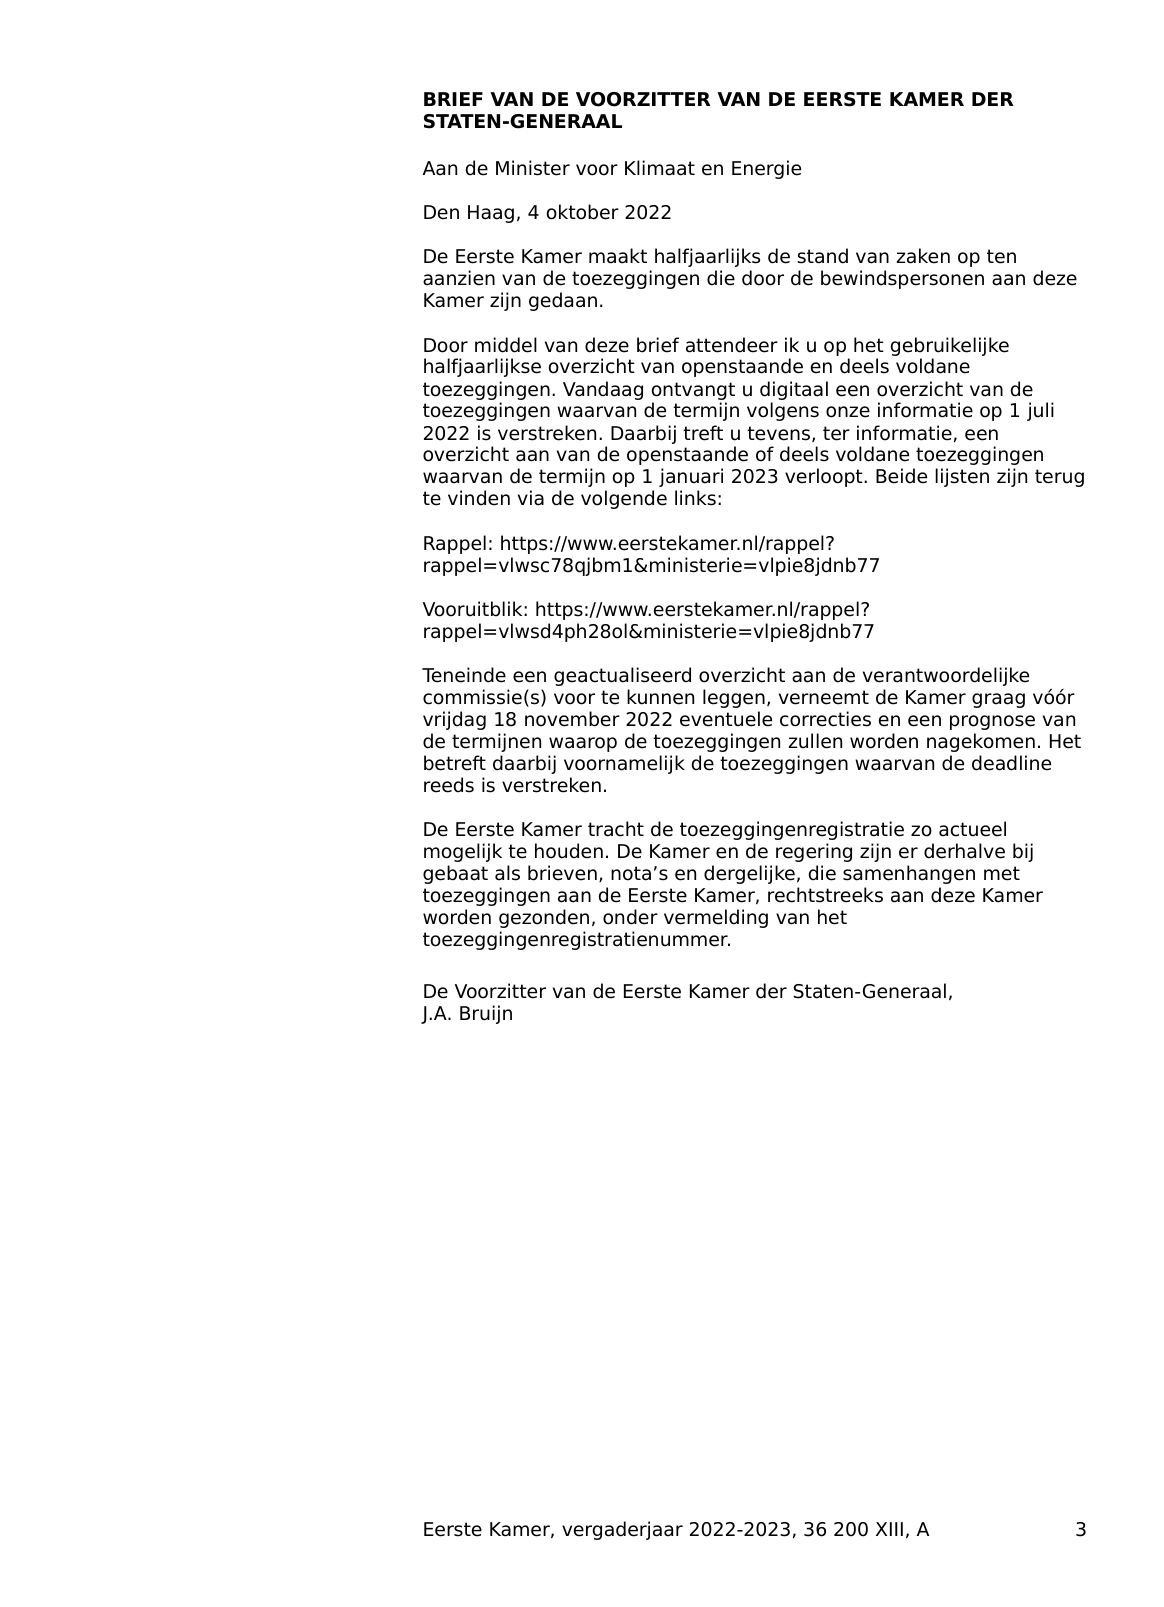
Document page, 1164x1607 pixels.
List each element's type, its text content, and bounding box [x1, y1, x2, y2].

text Rappel: https://www.eerstekamer.nl/rappel?rappel=vlwsc78qjbm1&ministerie=vlpie8jdnb77 [422, 532, 1087, 576]
text Den Haag, 4 oktober 2022 [422, 202, 1087, 224]
text Teneinde een geactualiseerd overzicht aan de verantwoordelijke commissie(s) voor te kunnen leggen, verneemt de Kamer graag vóór vrijdag 18 november 2022 eventuele correcties en een prognose van de termijnen waarop de toezeggingen zullen worden nagekomen. Het betreft daarbij voornamelijk de toezeggingen waarvan de deadline reeds is verstreken. [422, 665, 1087, 797]
text De Eerste Kamer maakt halfjaarlijks de stand van zaken op ten aanzien van de toezeggingen die door de bewindspersonen aan deze Kamer zijn gedaan. [422, 246, 1087, 312]
subtitle BRIEF VAN DE VOORZITTER VAN DE EERSTE KAMER DER STATEN-GENERAAL [422, 89, 1087, 133]
text De Voorzitter van de Eerste Kamer der Staten-Generaal, J.A. Bruijn [422, 981, 1087, 1025]
text De Eerste Kamer tracht de toezeggingenregistratie zo actueel mogelijk te houden. De Kamer en de regering zijn er derhalve bij gebaat als brieven, nota’s en dergelijke, die samenhangen met toezeggingen aan de Eerste Kamer, rechtstreeks aan deze Kamer worden gezonden, onder vermelding van het toezeggingenregistratienummer. [422, 819, 1087, 951]
text Door middel van deze brief attendeer ik u op het gebruikelijke halfjaarlijkse overzicht van openstaande en deels voldane toezeggingen. Vandaag ontvangt u digitaal een overzicht van de toezeggingen waarvan de termijn volgens onze informatie op 1 juli 2022 is verstreken. Daarbij treft u tevens, ter informatie, een overzicht aan van de openstaande of deels voldane toezeggingen waarvan de termijn op 1 januari 2023 verloopt. Beide lijsten zijn terug te vinden via de volgende links: [422, 334, 1087, 510]
text Aan de Minister voor Klimaat en Energie [422, 158, 1087, 180]
text Vooruitblik: https://www.eerstekamer.nl/rappel?rappel=vlwsd4ph28ol&ministerie=vlpie8jdnb77 [422, 599, 1087, 643]
